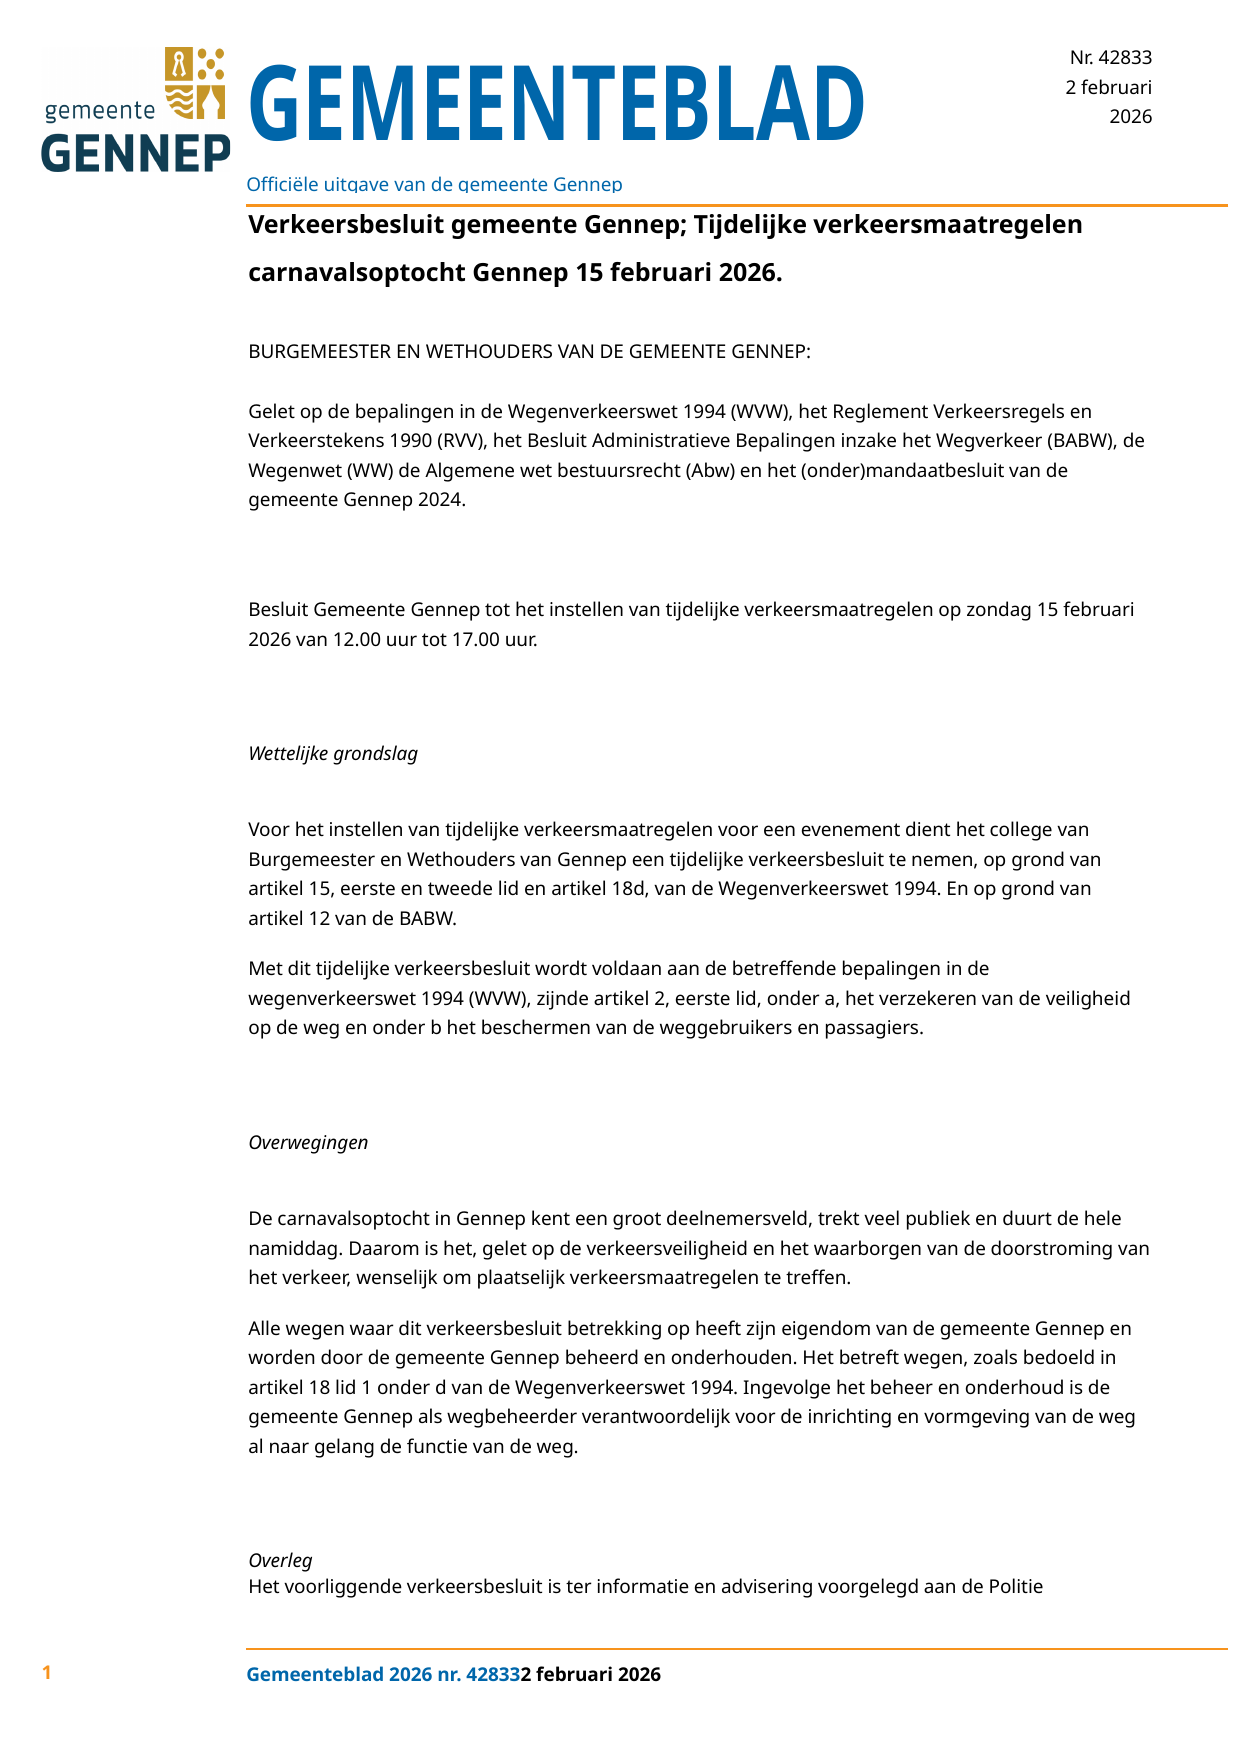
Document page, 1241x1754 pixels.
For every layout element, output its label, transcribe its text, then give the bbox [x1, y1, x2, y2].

text Gelet op de bepalingen in de Wegenverkeerswet 1994 (WVW), het Reglement Verkeersregels en Verkeerstekens 1990 (RVV), het Besluit Administratieve Bepalingen inzake het Wegverkeer (BABW), de Wegenwet (WW) de Algemene wet bestuursrecht (Abw) en het (onder)mandaatbesluit van de gemeente Gennep 2024. [248, 398, 1152, 512]
text Overwegingen [248, 1129, 1152, 1155]
text Overleg [248, 1547, 1152, 1573]
text Verkeersbesluit gemeente Gennep; Tijdelijke verkeersmaatregelen carnavalsoptocht Gennep 15 februari 2026. [248, 207, 1152, 288]
text Besluit Gemeente Gennep tot het instellen van tijdelijke verkeersmaatregelen op zondag 15 februari 2026 van 12.00 uur tot 17.00 uur. [248, 596, 1152, 651]
text Alle wegen waar dit verkeersbesluit betrekking op heeft zijn eigendom van de gemeente Gennep en worden door de gemeente Gennep beheerd en onderhouden. Het betreft wegen, zoals bedoeld in artikel 18 lid 1 onder d van de Wegenverkeerswet 1994. Ingevolge het beheer en onderhoud is de gemeente Gennep als wegbeheerder verantwoordelijk voor de inrichting en vormgeving van de weg al naar gelang de functie van de weg. [248, 1315, 1152, 1459]
picture [41, 47, 231, 172]
text BURGEMEESTER EN WETHOUDERS VAN DE GEMEENTE GENNEP: [248, 339, 1152, 364]
text Wettelijke grondslag [248, 740, 1152, 766]
text Het voorliggende verkeersbesluit is ter informatie en advisering voorgelegd aan de Politie [248, 1573, 1152, 1599]
text Met dit tijdelijke verkeersbesluit wordt voldaan aan de betreffende bepalingen in de wegenverkeerswet 1994 (WVW), zijnde artikel 2, eerste lid, onder a, het verzekeren van de veiligheid op de weg en onder b het beschermen van de weggebruikers en passagiers. [248, 955, 1152, 1040]
text De carnavalsoptocht in Gennep kent een groot deelnemersveld, trekt veel publiek en duurt de hele namiddag. Daarom is het, gelet op de verkeersveiligheid en het waarborgen van de doorstroming van het verkeer, wenselijk om plaatselijk verkeersmaatregelen te treffen. [248, 1205, 1152, 1290]
text Voor het instellen van tijdelijke verkeersmaatregelen voor een evenement dient het college van Burgemeester en Wethouders van Gennep een tijdelijke verkeersbesluit te nemen, op grond van artikel 15, eerste en tweede lid en artikel 18d, van de Wegenverkeerswet 1994. En op grond van artikel 12 van de BABW. [248, 816, 1152, 931]
